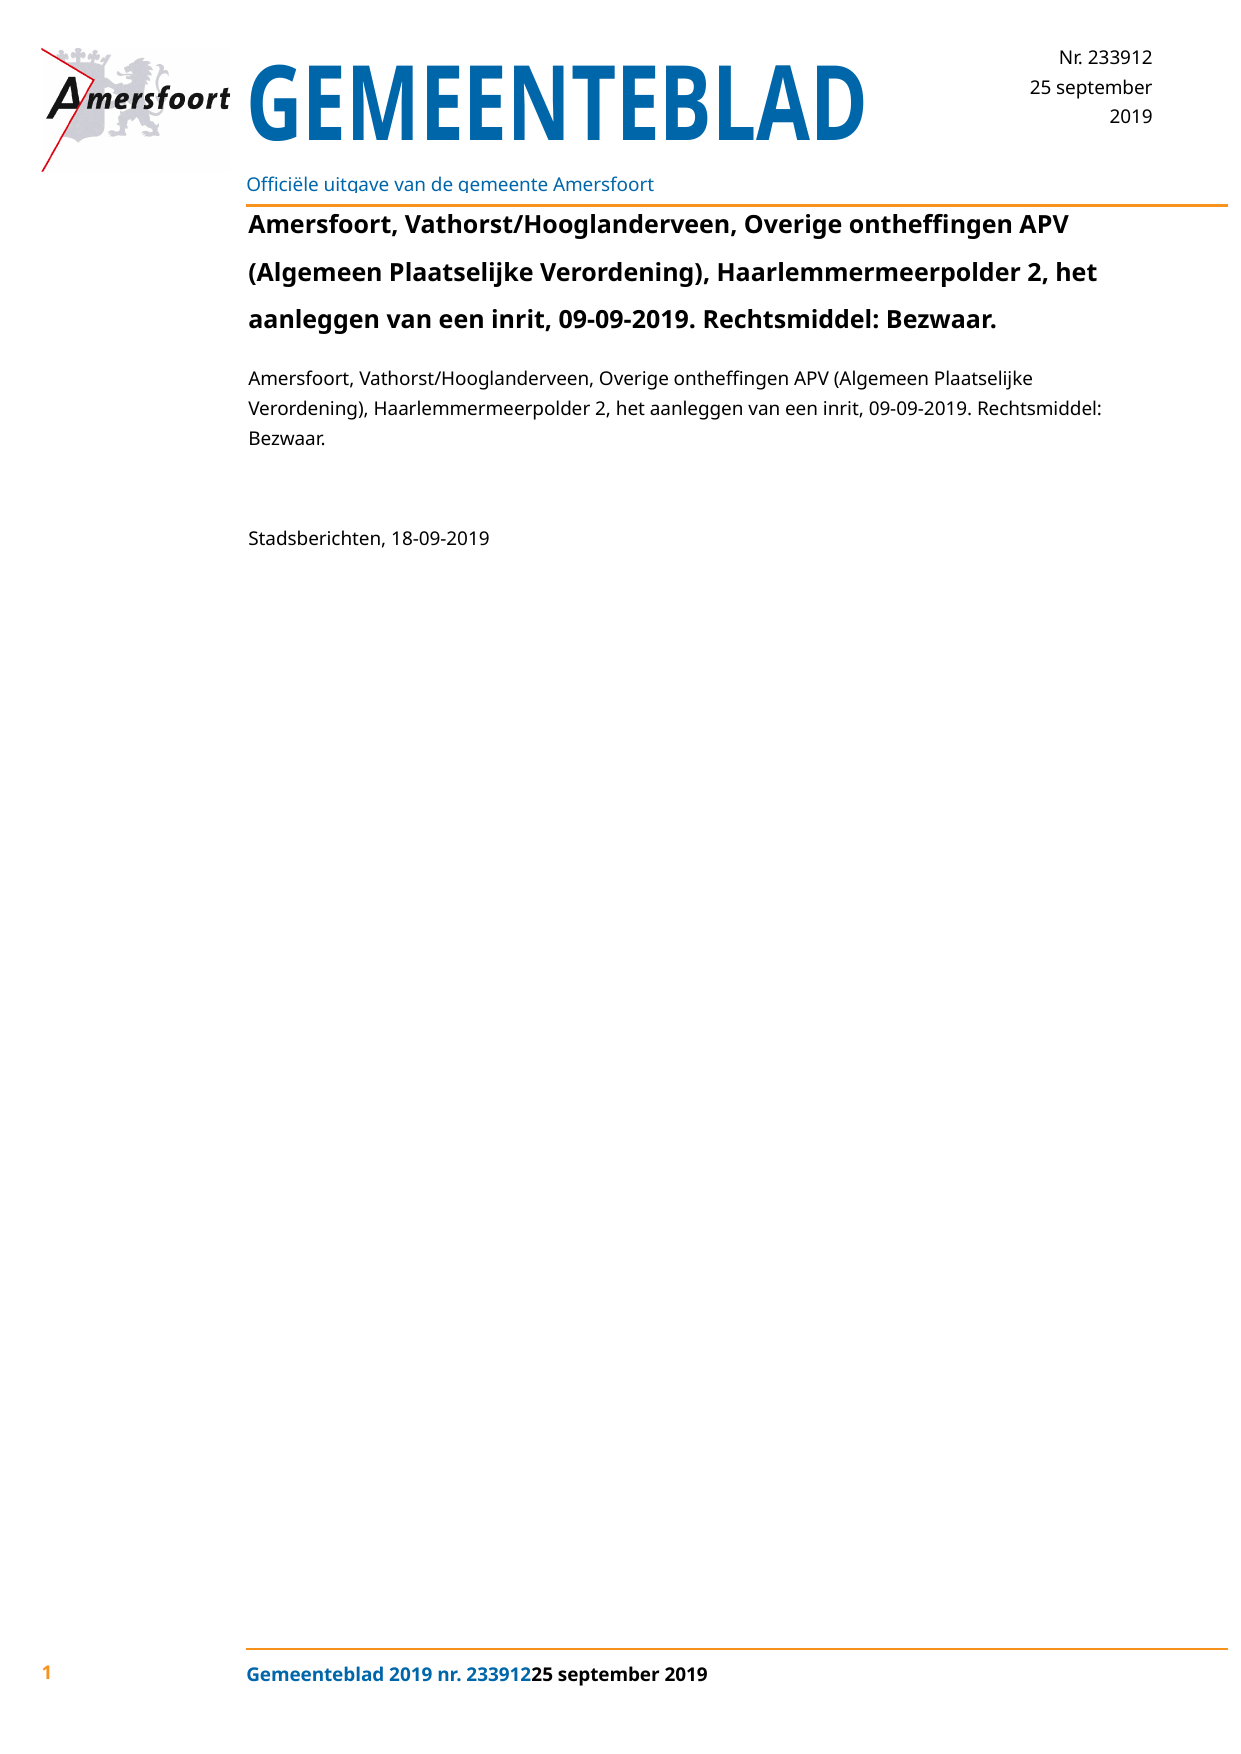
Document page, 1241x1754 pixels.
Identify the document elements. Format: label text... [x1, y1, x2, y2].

text Amersfoort, Vathorst/Hooglanderveen, Overige ontheffingen APV (Algemeen Plaatselijke Verordening), Haarlemmermeerpolder 2, het aanleggen van een inrit, 09-09-2019. Rechtsmiddel: Bezwaar. [248, 207, 1152, 336]
picture [41, 47, 231, 172]
text Stadsberichten, 18-09-2019 [248, 526, 1152, 551]
text Amersfoort, Vathorst/Hooglanderveen, Overige ontheffingen APV (Algemeen Plaatselijke Verordening), Haarlemmermeerpolder 2, het aanleggen van een inrit, 09-09-2019. Rechtsmiddel: Bezwaar. [248, 366, 1152, 450]
